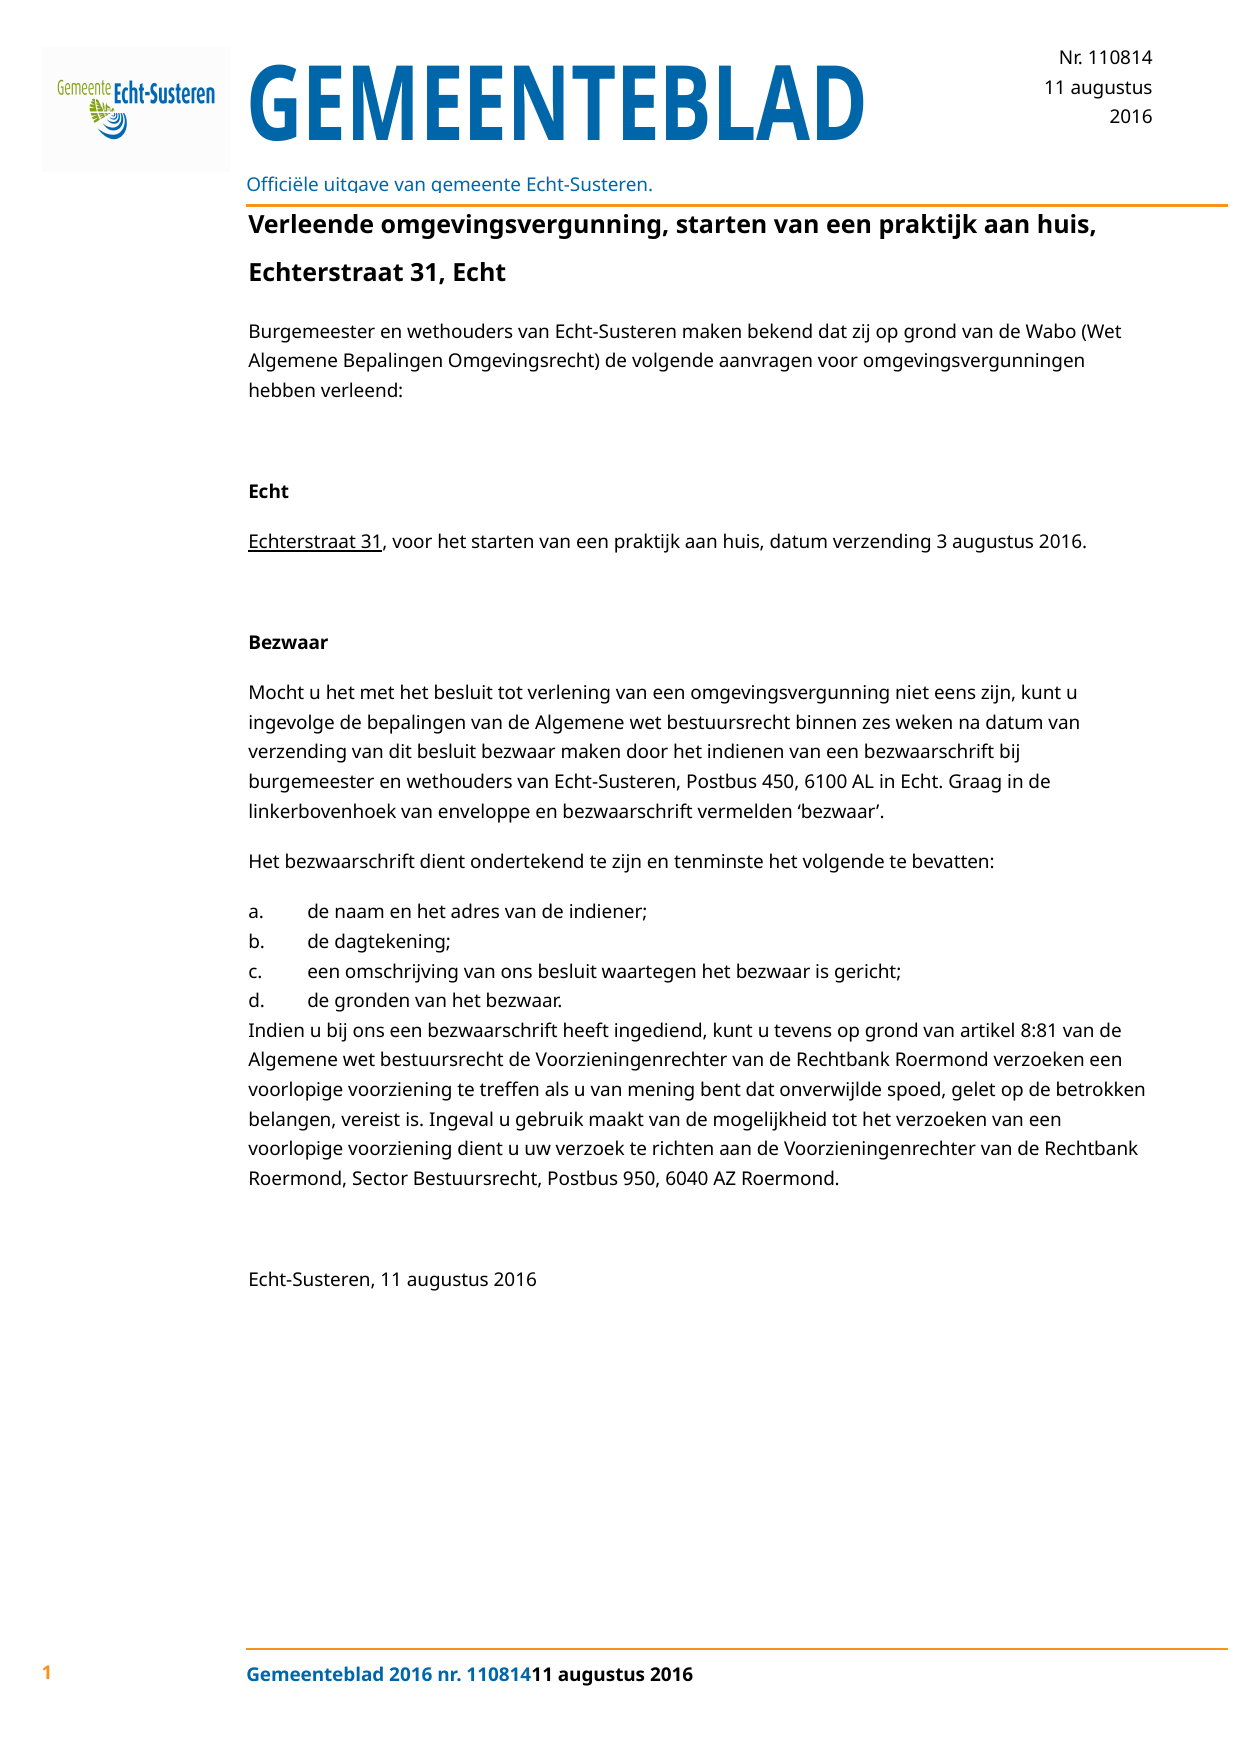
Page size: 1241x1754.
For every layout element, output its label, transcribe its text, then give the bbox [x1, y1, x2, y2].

text Echterstraat 31, voor het starten van een praktijk aan huis, datum verzending 3 augustus 2016. [248, 528, 1152, 554]
text Echt [248, 478, 1152, 504]
list de naam en het adres van de indiener; [248, 899, 1152, 924]
text Burgemeester en wethouders van Echt-Susteren maken bekend dat zij op grond van de Wabo (Wet Algemene Bepalingen Omgevingsrecht) de volgende aanvragen voor omgevingsvergunningen hebben verleend: [248, 318, 1152, 403]
list de gronden van het bezwaar. [248, 987, 1152, 1013]
list een omschrijving van ons besluit waartegen het bezwaar is gericht; [248, 958, 1152, 984]
text Verleende omgevingsvergunning, starten van een praktijk aan huis, Echterstraat 31, Echt [248, 207, 1152, 288]
text Het bezwaarschrift dient ondertekend te zijn en tenminste het volgende te bevatten: [248, 848, 1152, 874]
list de dagtekening; [248, 928, 1152, 954]
text Indien u bij ons een bezwaarschrift heeft ingediend, kunt u tevens op grond van artikel 8:81 van de Algemene wet bestuursrecht de Voorzieningenrechter van de Rechtbank Roermond verzoeken een voorlopige voorziening te treffen als u van mening bent dat onverwijlde spoed, gelet op de betrokken belangen, vereist is. Ingeval u gebruik maakt van de mogelijkheid tot het verzoeken van een voorlopige voorziening dient u uw verzoek te richten aan de Voorzieningenrechter van de Rechtbank Roermond, Sector Bestuursrecht, Postbus 950, 6040 AZ Roermond. [248, 1017, 1152, 1191]
picture [41, 47, 231, 172]
text Echt-Susteren, 11 augustus 2016 [248, 1266, 1152, 1292]
text Mocht u het met het besluit tot verlening van een omgevingsvergunning niet eens zijn, kunt u ingevolge de bepalingen van de Algemene wet bestuursrecht binnen zes weken na datum van verzending van dit besluit bezwaar maken door het indienen van een bezwaarschrift bij burgemeester en wethouders van Echt-Susteren, Postbus 450, 6100 AL in Echt. Graag in de linkerbovenhoek van enveloppe en bezwaarschrift vermelden ‘bezwaar’. [248, 679, 1152, 824]
text Bezwaar [248, 629, 1152, 655]
